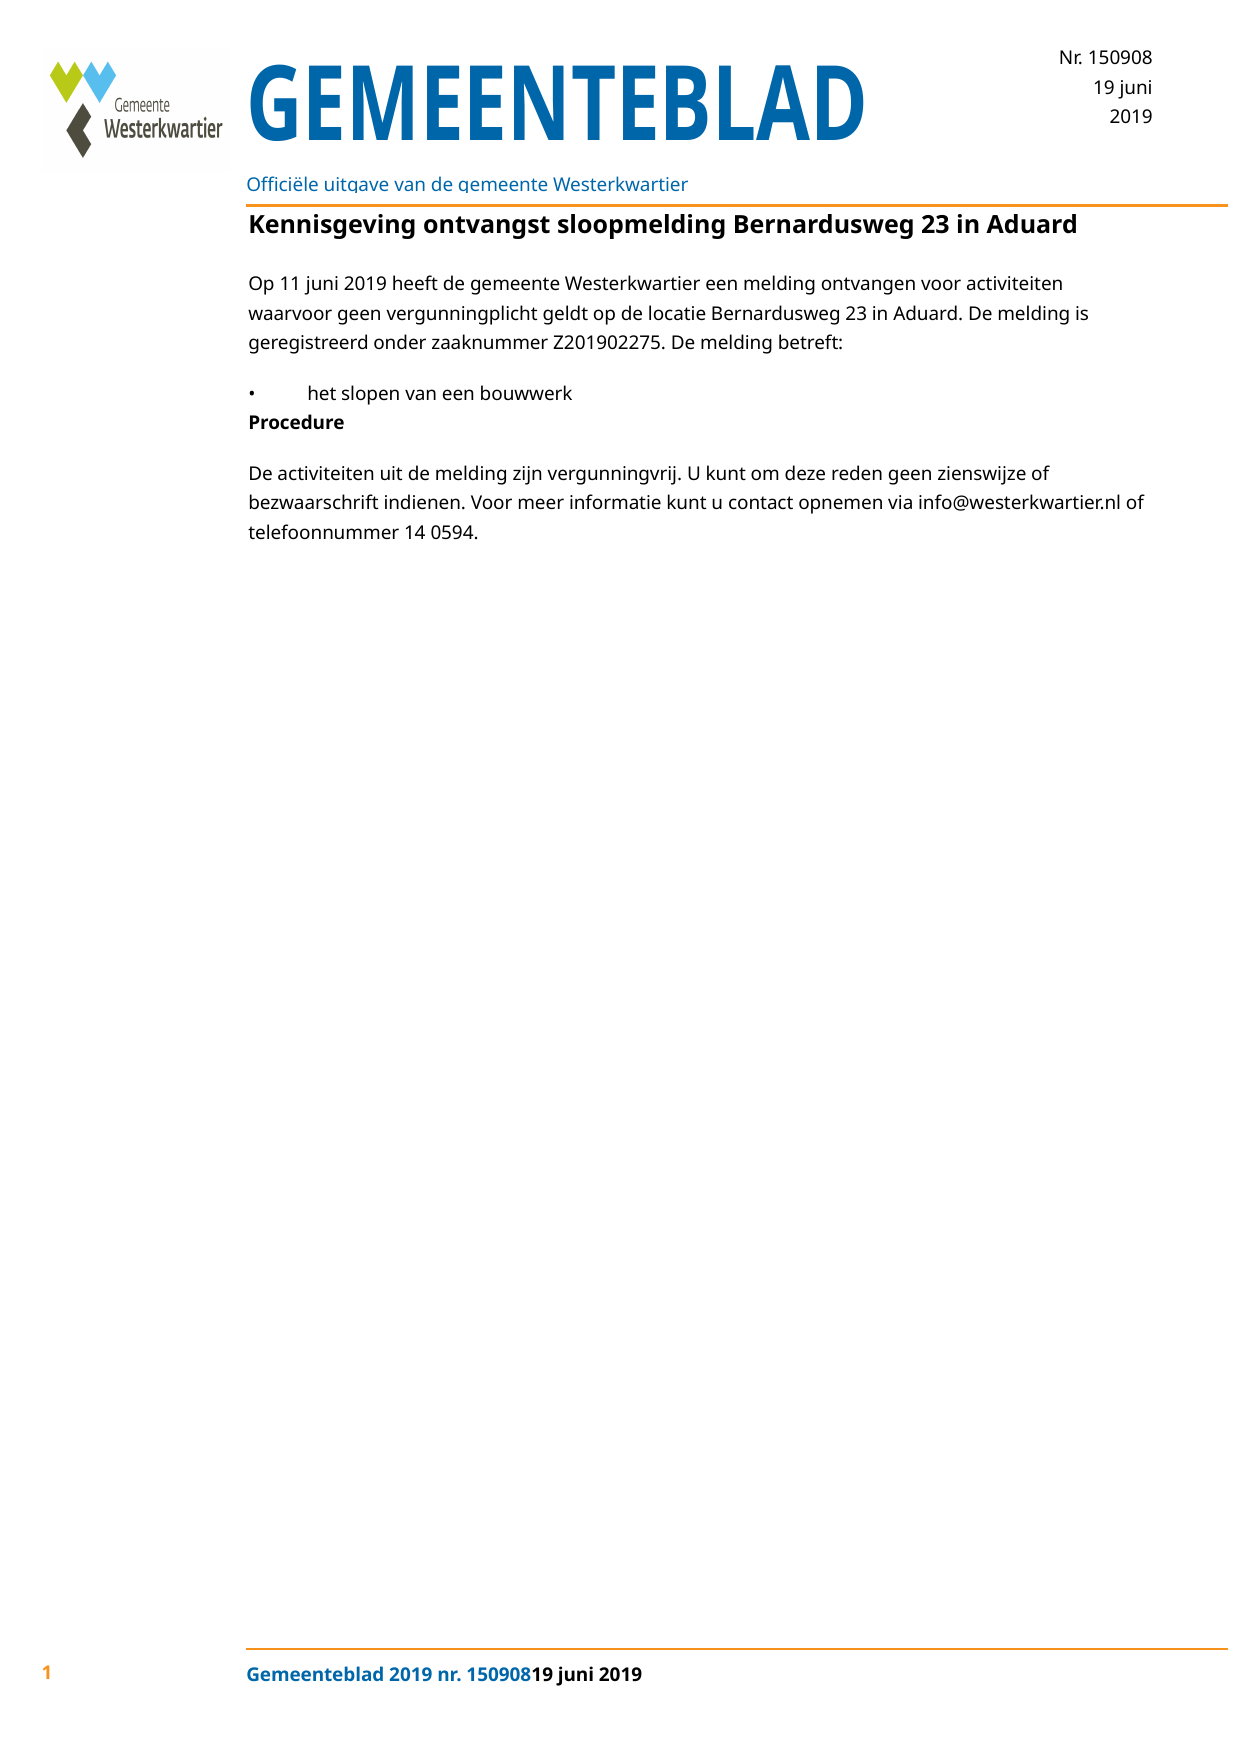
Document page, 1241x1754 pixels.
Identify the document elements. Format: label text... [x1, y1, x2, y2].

text Kennisgeving ontvangst sloopmelding Bernardusweg 23 in Aduard [248, 207, 1152, 241]
text Procedure [248, 409, 1152, 435]
text De activiteiten uit de melding zijn vergunningvrij. U kunt om deze reden geen zienswijze of bezwaarschrift indienen. Voor meer informatie kunt u contact opnemen via info@westerkwartier.nl of telefoonnummer 14 0594. [248, 460, 1152, 545]
list het slopen van een bouwwerk [248, 380, 1152, 406]
picture [41, 47, 231, 172]
text Op 11 juni 2019 heeft de gemeente Westerkwartier een melding ontvangen voor activiteiten waarvoor geen vergunningplicht geldt op de locatie Bernardusweg 23 in Aduard. De melding is geregistreerd onder zaaknummer Z201902275. De melding betreft: [248, 270, 1152, 355]
